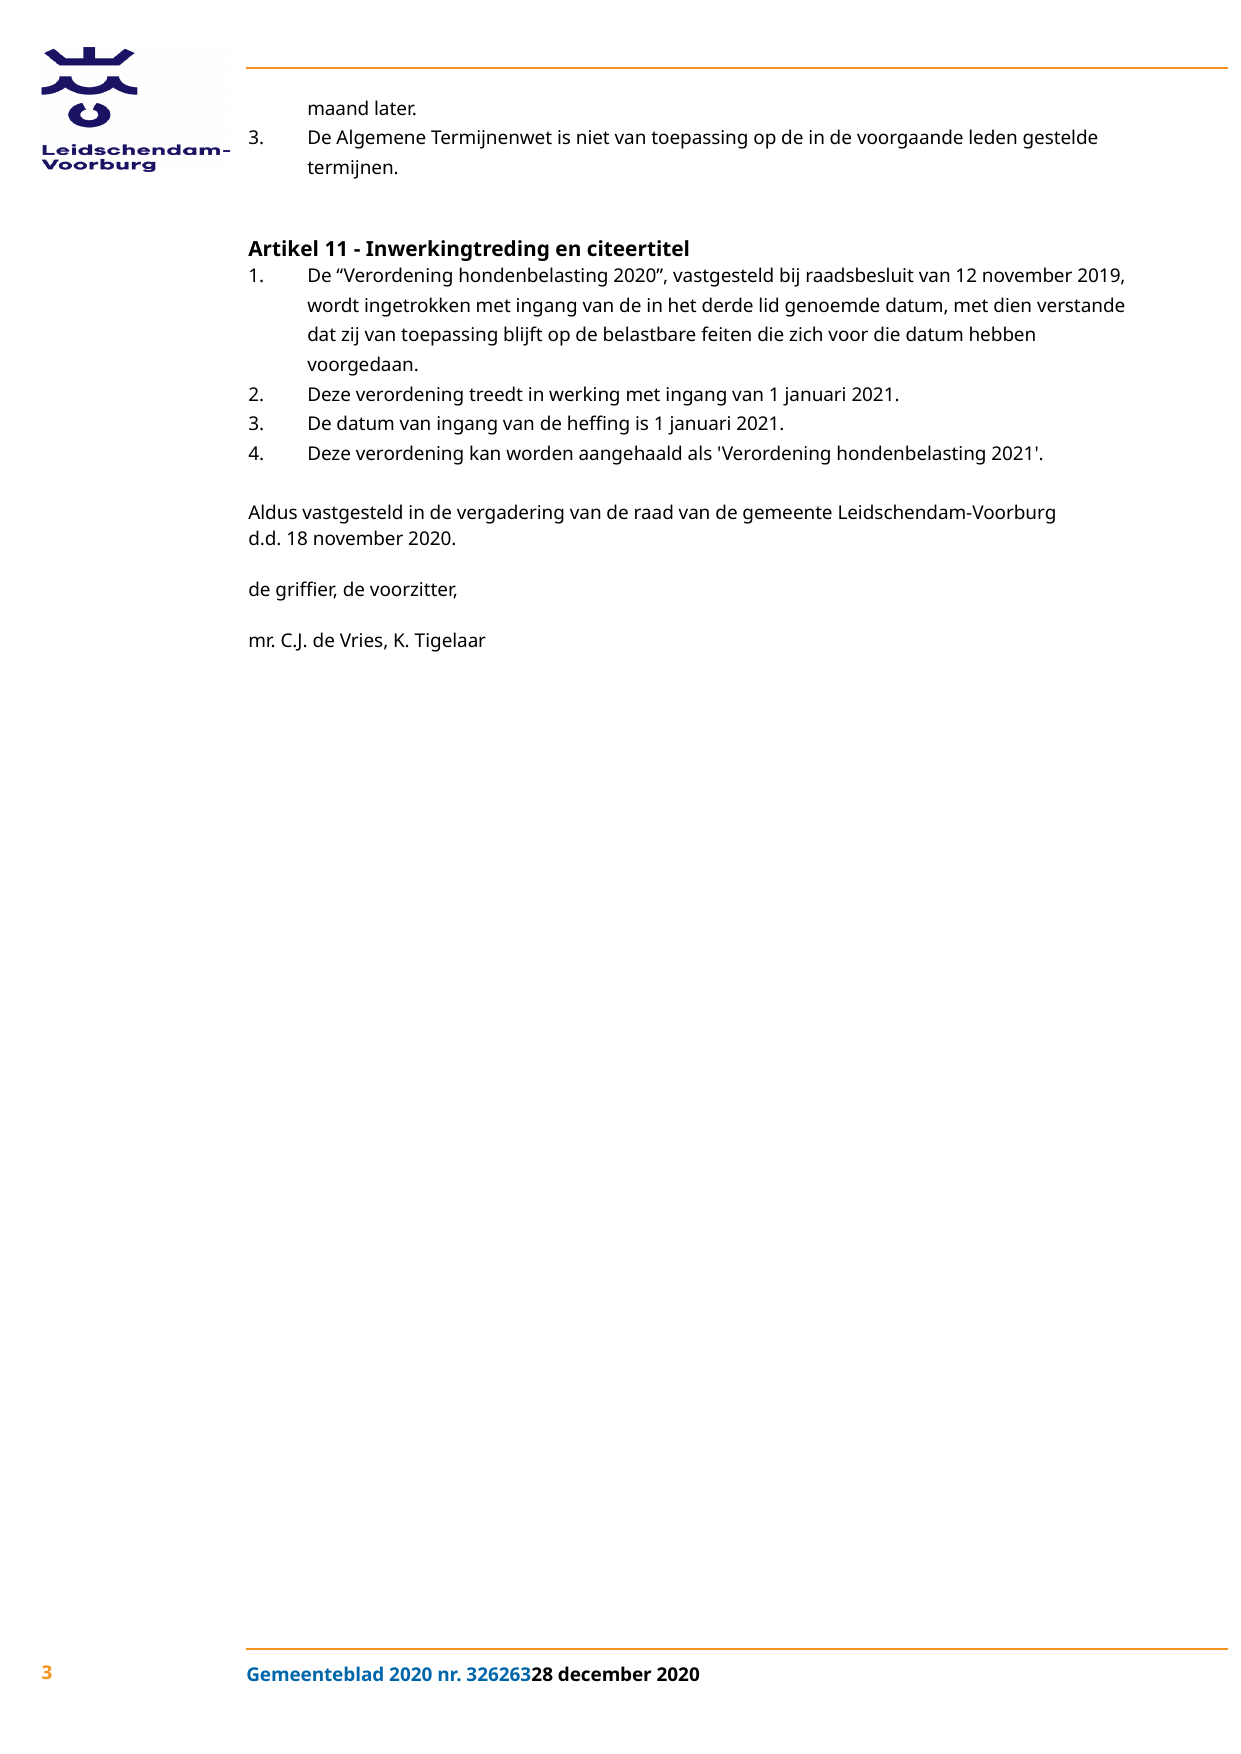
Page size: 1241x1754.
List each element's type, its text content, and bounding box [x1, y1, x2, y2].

text Artikel 11 - Inwerkingtreding en citeertitel [248, 234, 1152, 262]
picture [41, 47, 231, 172]
list De “Verordening hondenbelasting 2020”, vastgesteld bij raadsbesluit van 12 november 2019, wordt ingetrokken met ingang van de in het derde lid genoemde datum, met dien verstande dat zij van toepassing blijft op de belastbare feiten die zich voor die datum hebben voorgedaan. [248, 262, 1152, 377]
list Deze verordening treedt in werking met ingang van 1 januari 2021. [248, 381, 1152, 406]
list Deze verordening kan worden aangehaald als 'Verordening hondenbelasting 2021'. [248, 440, 1152, 466]
list maand later. [248, 95, 1152, 121]
text d.d. 18 november 2020. [248, 525, 1152, 551]
text de griffier, de voorzitter, [248, 576, 1152, 602]
list De Algemene Termijnenwet is niet van toepassing op de in de voorgaande leden gestelde termijnen. [248, 124, 1152, 180]
text Aldus vastgesteld in de vergadering van de raad van de gemeente Leidschendam-Voorburg [248, 499, 1152, 525]
text mr. C.J. de Vries, K. Tigelaar [248, 628, 1152, 653]
list De datum van ingang van de heffing is 1 januari 2021. [248, 410, 1152, 436]
